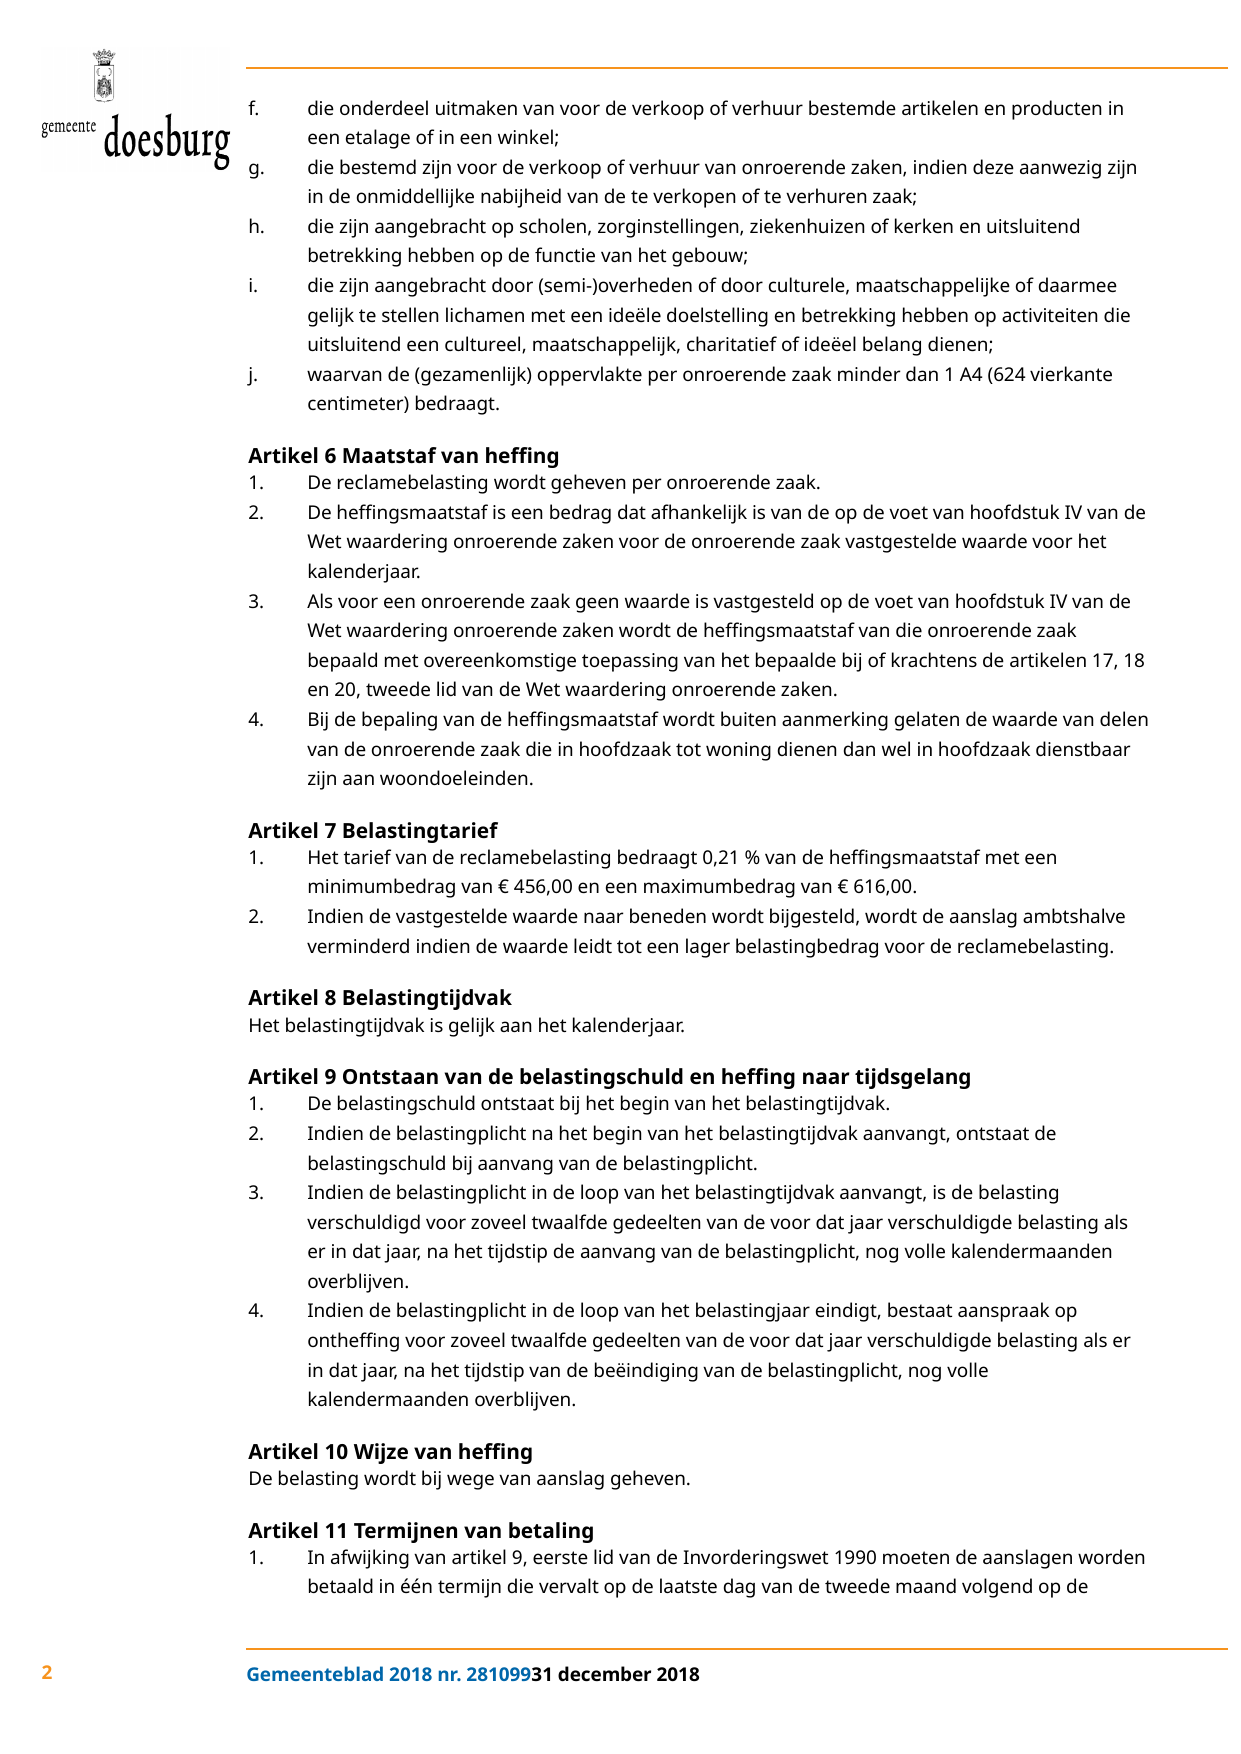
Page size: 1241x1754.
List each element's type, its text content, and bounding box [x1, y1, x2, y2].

list Indien de belastingplicht in de loop van het belastingtijdvak aanvangt, is de belasting verschuldigd voor zoveel twaalfde gedeelten van de voor dat jaar verschuldigde belasting als er in dat jaar, na het tijdstip de aanvang van de belastingplicht, nog volle kalendermaanden overblijven. [248, 1179, 1152, 1294]
text Artikel 9 Ontstaan van de belastingschuld en heffing naar tijdsgelang [248, 1062, 1152, 1091]
list die zijn aangebracht door (semi-)overheden of door culturele, maatschappelijke of daarmee gelijk te stellen lichamen met een ideële doelstelling en betrekking hebben op activiteiten die uitsluitend een cultureel, maatschappelijk, charitatief of ideëel belang dienen; [248, 272, 1152, 357]
text Het belastingtijdvak is gelijk aan het kalenderjaar. [248, 1012, 1152, 1037]
list die zijn aangebracht op scholen, zorginstellingen, ziekenhuizen of kerken en uitsluitend betrekking hebben op de functie van het gebouw; [248, 213, 1152, 268]
list In afwijking van artikel 9, eerste lid van de Invorderingswet 1990 moeten de aanslagen worden betaald in één termijn die vervalt op de laatste dag van de tweede maand volgend op de [248, 1544, 1152, 1599]
list die onderdeel uitmaken van voor de verkoop of verhuur bestemde artikelen en producten in een etalage of in een winkel; [248, 95, 1152, 150]
list die bestemd zijn voor de verkoop of verhuur van onroerende zaken, indien deze aanwezig zijn in de onmiddellijke nabijheid van de te verkopen of te verhuren zaak; [248, 154, 1152, 209]
list Het tarief van de reclamebelasting bedraagt 0,21 % van de heffingsmaatstaf met een minimumbedrag van € 456,00 en een maximumbedrag van € 616,00. [248, 844, 1152, 899]
text Artikel 10 Wijze van heffing [248, 1437, 1152, 1465]
list Indien de belastingplicht na het begin van het belastingtijdvak aanvangt, ontstaat de belastingschuld bij aanvang van de belastingplicht. [248, 1120, 1152, 1176]
text Artikel 8 Belastingtijdvak [248, 983, 1152, 1012]
text De belasting wordt bij wege van aanslag geheven. [248, 1465, 1152, 1491]
text Artikel 6 Maatstaf van heffing [248, 441, 1152, 469]
picture [41, 47, 231, 172]
list Als voor een onroerende zaak geen waarde is vastgesteld op de voet van hoofdstuk IV van de Wet waardering onroerende zaken wordt de heffingsmaatstaf van die onroerende zaak bepaald met overeenkomstige toepassing van het bepaalde bij of krachtens de artikelen 17, 18 en 20, tweede lid van de Wet waardering onroerende zaken. [248, 588, 1152, 702]
list waarvan de (gezamenlijk) oppervlakte per onroerende zaak minder dan 1 A4 (624 vierkante centimeter) bedraagt. [248, 361, 1152, 416]
text Artikel 11 Termijnen van betaling [248, 1516, 1152, 1544]
list De heffingsmaatstaf is een bedrag dat afhankelijk is van de op de voet van hoofdstuk IV van de Wet waardering onroerende zaken voor de onroerende zaak vastgestelde waarde voor het kalenderjaar. [248, 499, 1152, 584]
list De belastingschuld ontstaat bij het begin van het belastingtijdvak. [248, 1091, 1152, 1116]
list De reclamebelasting wordt geheven per onroerende zaak. [248, 469, 1152, 495]
text Artikel 7 Belastingtarief [248, 816, 1152, 844]
list Indien de vastgestelde waarde naar beneden wordt bijgesteld, wordt de aanslag ambtshalve verminderd indien de waarde leidt tot een lager belastingbedrag voor de reclamebelasting. [248, 903, 1152, 959]
list Bij de bepaling van de heffingsmaatstaf wordt buiten aanmerking gelaten de waarde van delen van de onroerende zaak die in hoofdzaak tot woning dienen dan wel in hoofdzaak dienstbaar zijn aan woondoeleinden. [248, 706, 1152, 791]
list Indien de belastingplicht in de loop van het belastingjaar eindigt, bestaat aanspraak op ontheffing voor zoveel twaalfde gedeelten van de voor dat jaar verschuldigde belasting als er in dat jaar, na het tijdstip van de beëindiging van de belastingplicht, nog volle kalendermaanden overblijven. [248, 1298, 1152, 1412]
